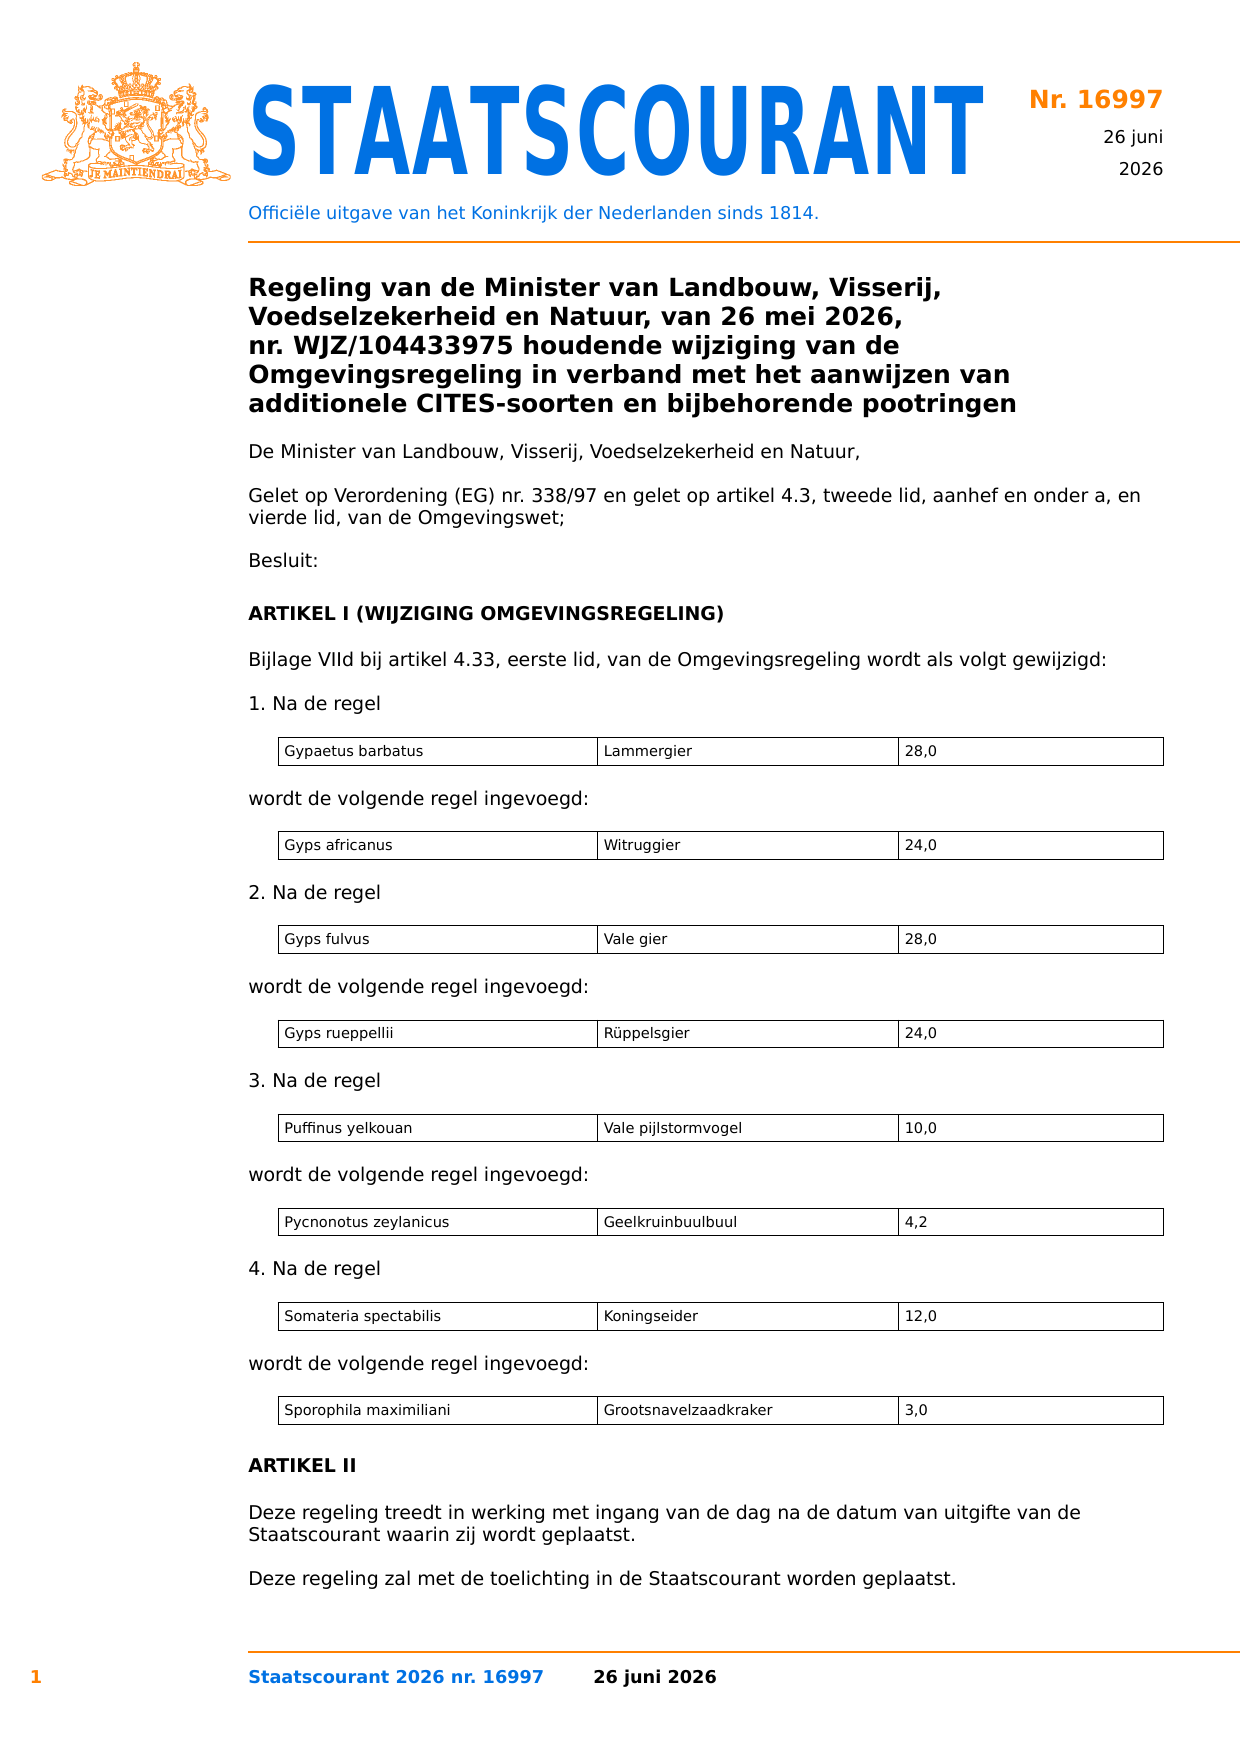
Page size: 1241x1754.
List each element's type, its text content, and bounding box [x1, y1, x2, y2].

table_header 28,0 [899, 926, 1163, 953]
table_cell 26 juni [998, 121, 1240, 153]
table_header Somateria spectabilis [279, 1303, 597, 1329]
table_header 4,2 [899, 1209, 1163, 1235]
table_header 3,0 [899, 1397, 1163, 1424]
text wordt de volgende regel ingevoegd: [248, 1352, 1163, 1374]
table_header Gyps rueppellii [279, 1021, 597, 1047]
text wordt de volgende regel ingevoegd: [248, 1164, 1163, 1186]
table_header 24,0 [899, 1021, 1163, 1047]
table_header Geelkruinbuulbuul [598, 1209, 898, 1235]
text Besluit: [248, 550, 1163, 572]
subtitle Regeling van de Minister van Landbouw, Visserij, Voedselzekerheid en Natuur, van 26 mei 2026, nr. WJZ/104433975 houdende wijziging van de Omgevingsregeling in verband met het aanwijzen van additionele CITES-soorten en bijbehorende pootringen [248, 273, 1163, 419]
text De Minister van Landbouw, Visserij, Voedselzekerheid en Natuur, [248, 441, 1163, 463]
table_header Pycnonotus zeylanicus [279, 1209, 597, 1235]
table_header 28,0 [899, 738, 1163, 764]
table_header Witruggier [598, 832, 898, 859]
picture [41, 62, 231, 186]
table_header 24,0 [899, 832, 1163, 859]
table_header Puffinus yelkouan [279, 1115, 597, 1141]
table_header Gyps fulvus [279, 926, 597, 953]
table_header Sporophila maximiliani [279, 1397, 597, 1424]
table_header Gyps africanus [279, 832, 597, 859]
table_header 10,0 [899, 1115, 1163, 1141]
text Deze regeling treedt in werking met ingang van de dag na de datum van uitgifte van de Staatscourant waarin zij wordt geplaatst. [248, 1502, 1163, 1546]
table_cell 2026 [998, 153, 1240, 203]
table_header 12,0 [899, 1303, 1163, 1329]
table_header Gypaetus barbatus [279, 738, 597, 764]
table_cell Officiële uitgave van het Koninkrijk der Nederlanden sinds 1814. [248, 203, 1240, 241]
table_header Vale gier [598, 926, 898, 953]
table_header Vale pijlstormvogel [598, 1115, 898, 1141]
text 4. Na de regel [248, 1258, 1163, 1280]
table_header Nr. 16997 [998, 62, 1240, 121]
text Gelet op Verordening (EG) nr. 338/97 en gelet op artikel 4.3, tweede lid, aanhef en onder a, en vierde lid, van de Omgevingswet; [248, 484, 1163, 528]
text 2. Na de regel [248, 882, 1163, 903]
text wordt de volgende regel ingevoegd: [248, 787, 1163, 809]
text 1. Na de regel [248, 693, 1163, 715]
text 3. Na de regel [248, 1070, 1163, 1092]
subtitle ARTIKEL II [248, 1455, 1163, 1477]
table_header STAATSCOURANT [248, 62, 998, 203]
table_header Koningseider [598, 1303, 898, 1329]
subtitle ARTIKEL I (WIJZIGING OMGEVINGSREGELING) [248, 602, 1163, 624]
text wordt de volgende regel ingevoegd: [248, 976, 1163, 998]
table_header Grootsnavelzaadkraker [598, 1397, 898, 1424]
table_header [25, 62, 248, 241]
table_header Rüppelsgier [598, 1021, 898, 1047]
text Deze regeling zal met de toelichting in de Staatscourant worden geplaatst. [248, 1567, 1163, 1589]
table_header Lammergier [598, 738, 898, 764]
text Bijlage VIId bij artikel 4.33, eerste lid, van de Omgevingsregeling wordt als volgt gewijzigd: [248, 649, 1163, 671]
